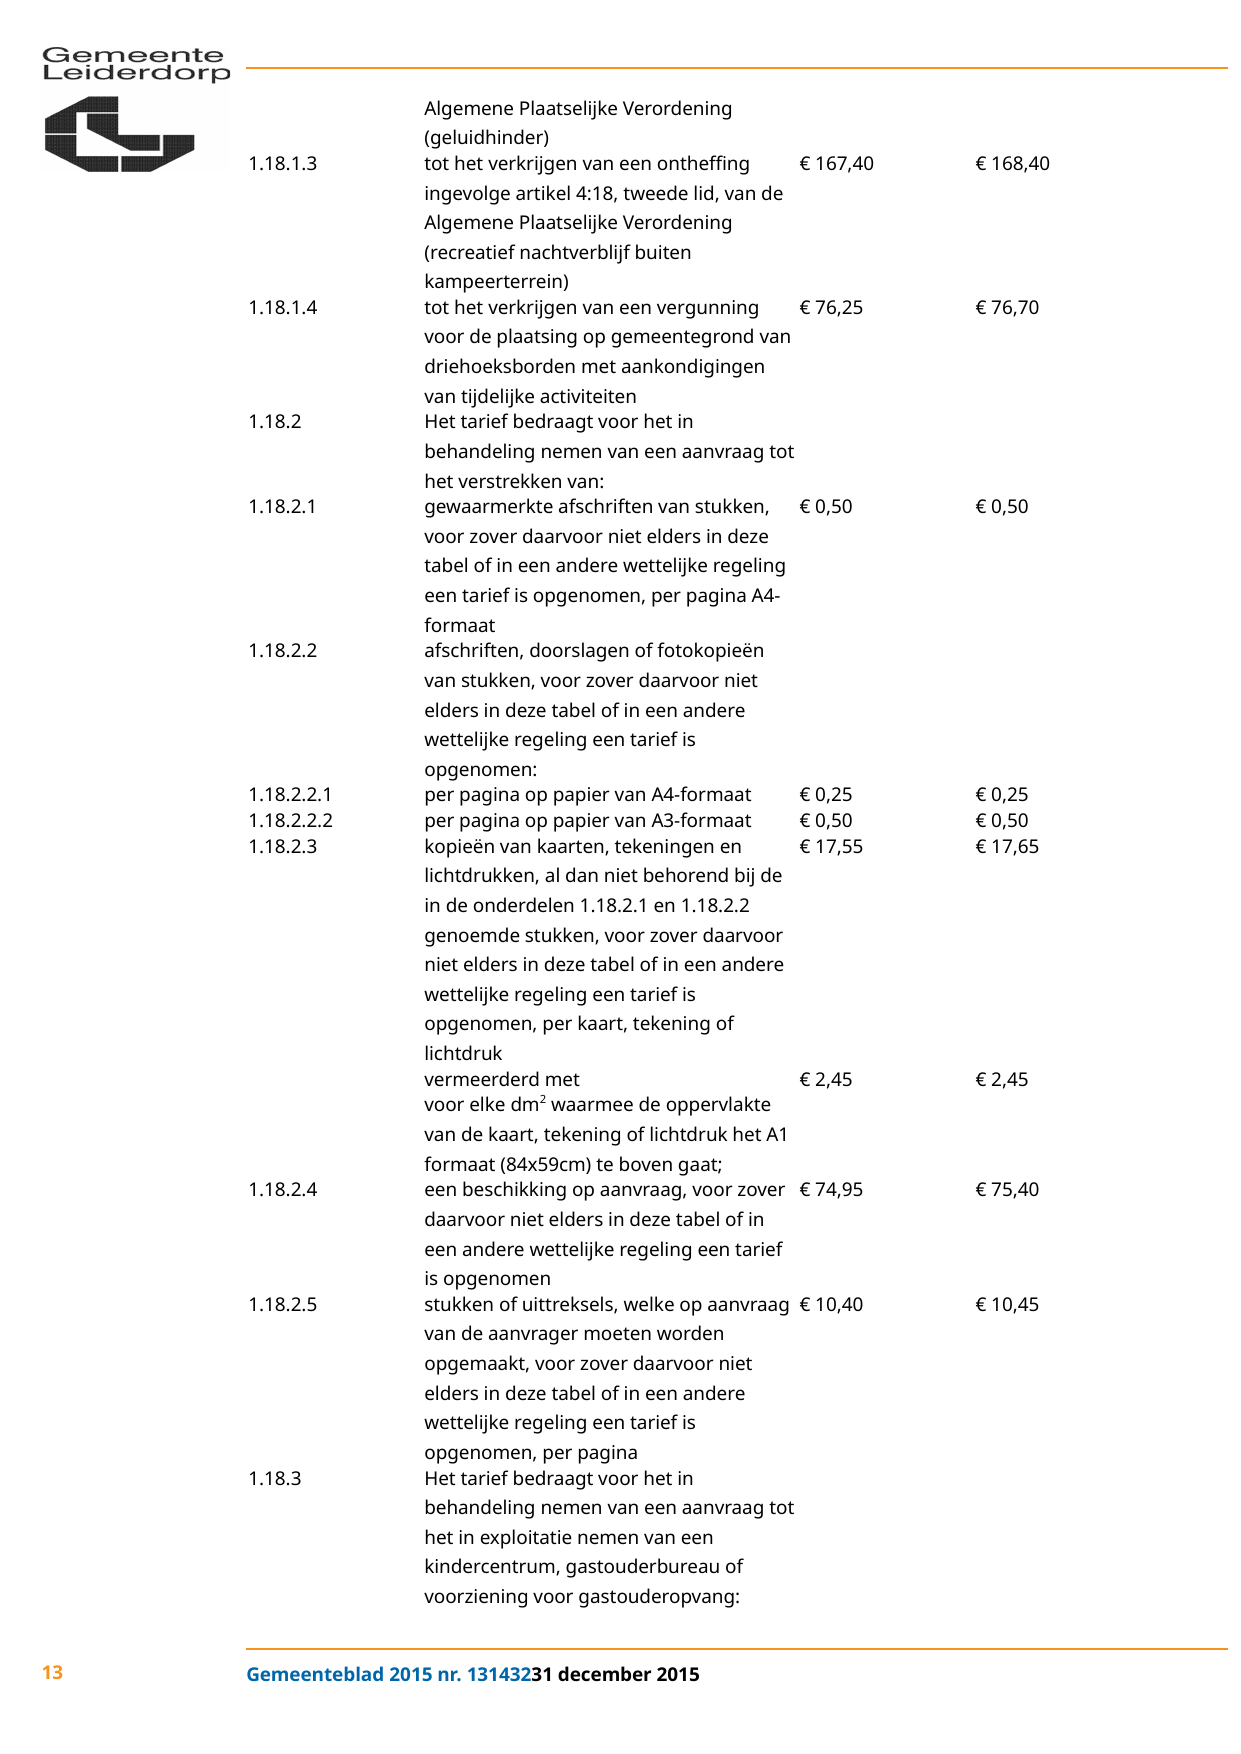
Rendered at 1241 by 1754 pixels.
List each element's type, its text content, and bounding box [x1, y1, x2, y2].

table_cell 1.18.2.4 [248, 1177, 424, 1291]
table_cell € 17,55 [799, 833, 975, 1066]
table_cell Het tarief bedraagt voor het in behandeling nemen van een aanvraag tot het in exploitatie nemen van een kindercentrum, gastouderbureau of voorziening voor gastouderopvang: [424, 1465, 799, 1609]
table_cell [799, 95, 975, 150]
table_cell 1.18.2.2 [248, 638, 424, 782]
table_cell 1.18.2.5 [248, 1291, 424, 1465]
table_cell 1.18.1.4 [248, 294, 424, 409]
table_cell 1.18.2 [248, 409, 424, 493]
table_cell per pagina op papier van A3-formaat [424, 808, 799, 833]
table_cell € 0,50 [799, 808, 975, 833]
table_cell gewaarmerkte afschriften van stukken, voor zover daarvoor niet elders in deze tabel of in een andere wettelijke regeling een tarief is opgenomen, per pagina A4-formaat [424, 494, 799, 638]
table_cell € 2,45 [975, 1066, 1152, 1092]
table_cell afschriften, doorslagen of fotokopieën van stukken, voor zover daarvoor niet elders in deze tabel of in een andere wettelijke regeling een tarief is opgenomen: [424, 638, 799, 782]
table_cell [975, 95, 1152, 150]
table_cell [975, 1465, 1152, 1609]
table_cell per pagina op papier van A4-formaat [424, 782, 799, 807]
table_cell [248, 1092, 424, 1177]
table_cell € 76,70 [975, 294, 1152, 409]
table_cell € 17,65 [975, 833, 1152, 1066]
table_cell 1.18.2.1 [248, 494, 424, 638]
table_cell tot het verkrijgen van een vergunning voor de plaatsing op gemeentegrond van driehoeksborden met aankondigingen van tijdelijke activiteiten [424, 294, 799, 409]
table_cell Het tarief bedraagt voor het in behandeling nemen van een aanvraag tot het verstrekken van: [424, 409, 799, 493]
table_cell € 74,95 [799, 1177, 975, 1291]
table_cell [799, 1092, 975, 1177]
table_cell € 10,40 [799, 1291, 975, 1465]
table_cell [248, 95, 424, 150]
table_cell € 0,50 [799, 494, 975, 638]
table_cell tot het verkrijgen van een ontheffing ingevolge artikel 4:18, tweede lid, van de Algemene Plaatselijke Verordening (recreatief nachtverblijf buiten kampeerterrein) [424, 150, 799, 294]
picture [41, 47, 231, 172]
table_cell 1.18.3 [248, 1465, 424, 1609]
table_cell een beschikking op aanvraag, voor zover daarvoor niet elders in deze tabel of in een andere wettelijke regeling een tarief is opgenomen [424, 1177, 799, 1291]
table_cell stukken of uittreksels, welke op aanvraag van de aanvrager moeten worden opgemaakt, voor zover daarvoor niet elders in deze tabel of in een andere wettelijke regeling een tarief is opgenomen, per pagina [424, 1291, 799, 1465]
table_cell € 0,25 [975, 782, 1152, 807]
table_cell € 168,40 [975, 150, 1152, 294]
table_cell € 0,25 [799, 782, 975, 807]
table_cell 1.18.2.3 [248, 833, 424, 1066]
table_cell [975, 409, 1152, 493]
table_cell [799, 1465, 975, 1609]
table_cell € 0,50 [975, 494, 1152, 638]
table_cell [975, 638, 1152, 782]
table_cell € 10,45 [975, 1291, 1152, 1465]
table_cell [248, 1066, 424, 1092]
table_cell € 2,45 [799, 1066, 975, 1092]
table_cell vermeerderd met [424, 1066, 799, 1092]
table_cell € 76,25 [799, 294, 975, 409]
table_cell € 167,40 [799, 150, 975, 294]
table_cell [975, 1092, 1152, 1177]
table_cell € 75,40 [975, 1177, 1152, 1291]
table_cell 1.18.2.2.2 [248, 808, 424, 833]
table_cell € 0,50 [975, 808, 1152, 833]
table_cell 1.18.2.2.1 [248, 782, 424, 807]
table_cell kopieën van kaarten, tekeningen en lichtdrukken, al dan niet behorend bij de in de onderdelen 1.18.2.1 en 1.18.2.2 genoemde stukken, voor zover daarvoor niet elders in deze tabel of in een andere wettelijke regeling een tarief is opgenomen, per kaart, tekening of lichtdruk [424, 833, 799, 1066]
table_cell [799, 638, 975, 782]
table_cell 1.18.1.3 [248, 150, 424, 294]
table_cell Algemene Plaatselijke Verordening (geluidhinder) [424, 95, 799, 150]
table_cell voor elke dm2 waarmee de oppervlakte van de kaart, tekening of lichtdruk het A1 formaat (84x59cm) te boven gaat; [424, 1092, 799, 1177]
table_cell [799, 409, 975, 493]
